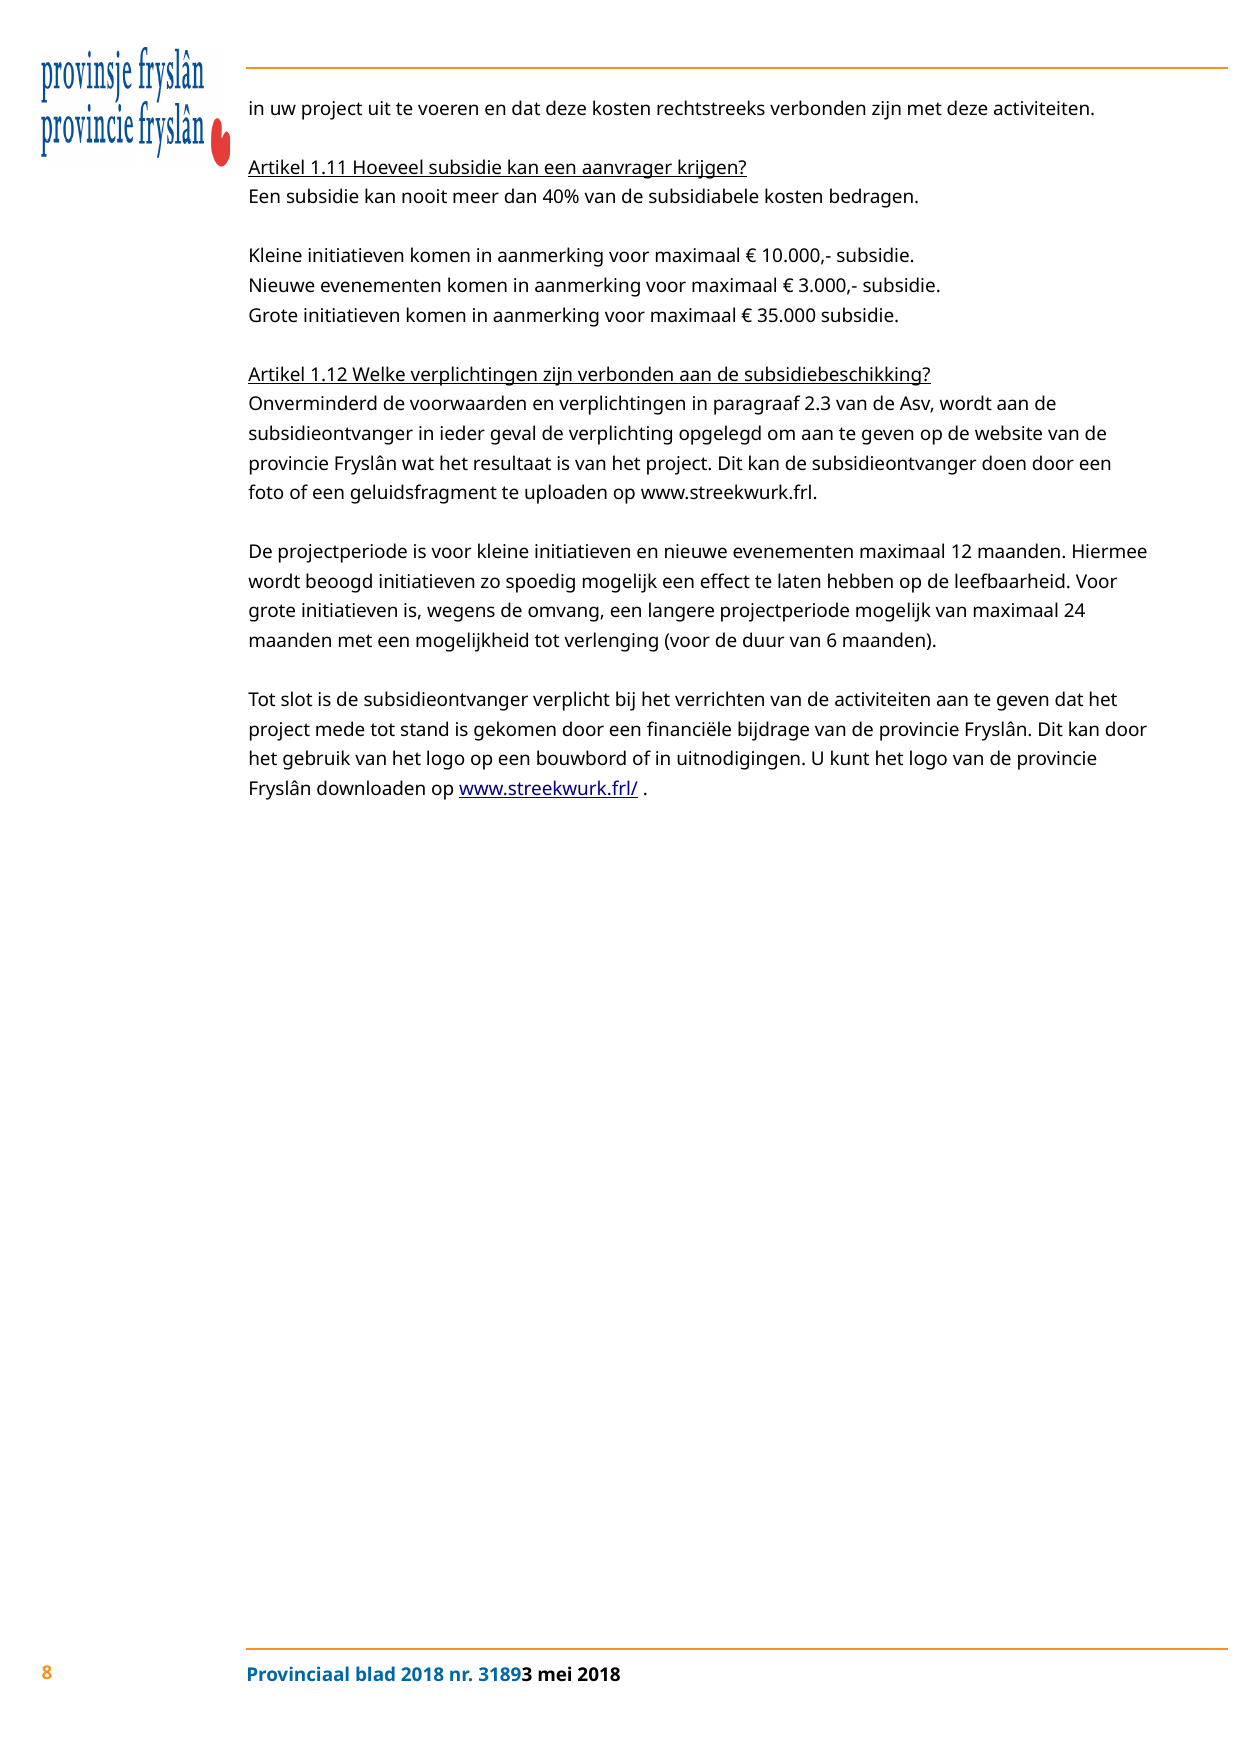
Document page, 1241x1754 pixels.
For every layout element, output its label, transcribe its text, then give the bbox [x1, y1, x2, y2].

text in uw project uit te voeren en dat deze kosten rechtstreeks verbonden zijn met deze activiteiten. [248, 95, 1152, 121]
text Grote initiatieven komen in aanmerking voor maximaal € 35.000 subsidie. [248, 302, 1152, 328]
text Een subsidie kan nooit meer dan 40% van de subsidiabele kosten bedragen. [248, 183, 1152, 209]
text Onverminderd de voorwaarden en verplichtingen in paragraaf 2.3 van de Asv, wordt aan de subsidieontvanger in ieder geval de verplichting opgelegd om aan te geven op de website van de provincie Fryslân wat het resultaat is van het project. Dit kan de subsidieontvanger doen door een foto of een geluidsfragment te uploaden op www.streekwurk.frl. [248, 391, 1152, 505]
text De projectperiode is voor kleine initiatieven en nieuwe evenementen maximaal 12 maanden. Hiermee wordt beoogd initiatieven zo spoedig mogelijk een effect te laten hebben op de leefbaarheid. Voor grote initiatieven is, wegens de omvang, een langere projectperiode mogelijk van maximaal 24 maanden met een mogelijkheid tot verlenging (voor de duur van 6 maanden). [248, 538, 1152, 653]
text Nieuwe evenementen komen in aanmerking voor maximaal € 3.000,- subsidie. [248, 272, 1152, 298]
text Artikel 1.11 Hoeveel subsidie kan een aanvrager krijgen? [248, 154, 1152, 180]
text Artikel 1.12 Welke verplichtingen zijn verbonden aan de subsidiebeschikking? [248, 361, 1152, 387]
text Tot slot is de subsidieontvanger verplicht bij het verrichten van de activiteiten aan te geven dat het project mede tot stand is gekomen door een financiële bijdrage van de provincie Fryslân. Dit kan door het gebruik van het logo op een bouwbord of in uitnodigingen. U kunt het logo van de provincie Fryslân downloaden op www.streekwurk.frl/ . [248, 686, 1152, 801]
text Kleine initiatieven komen in aanmerking voor maximaal € 10.000,- subsidie. [248, 243, 1152, 268]
picture [41, 47, 231, 172]
